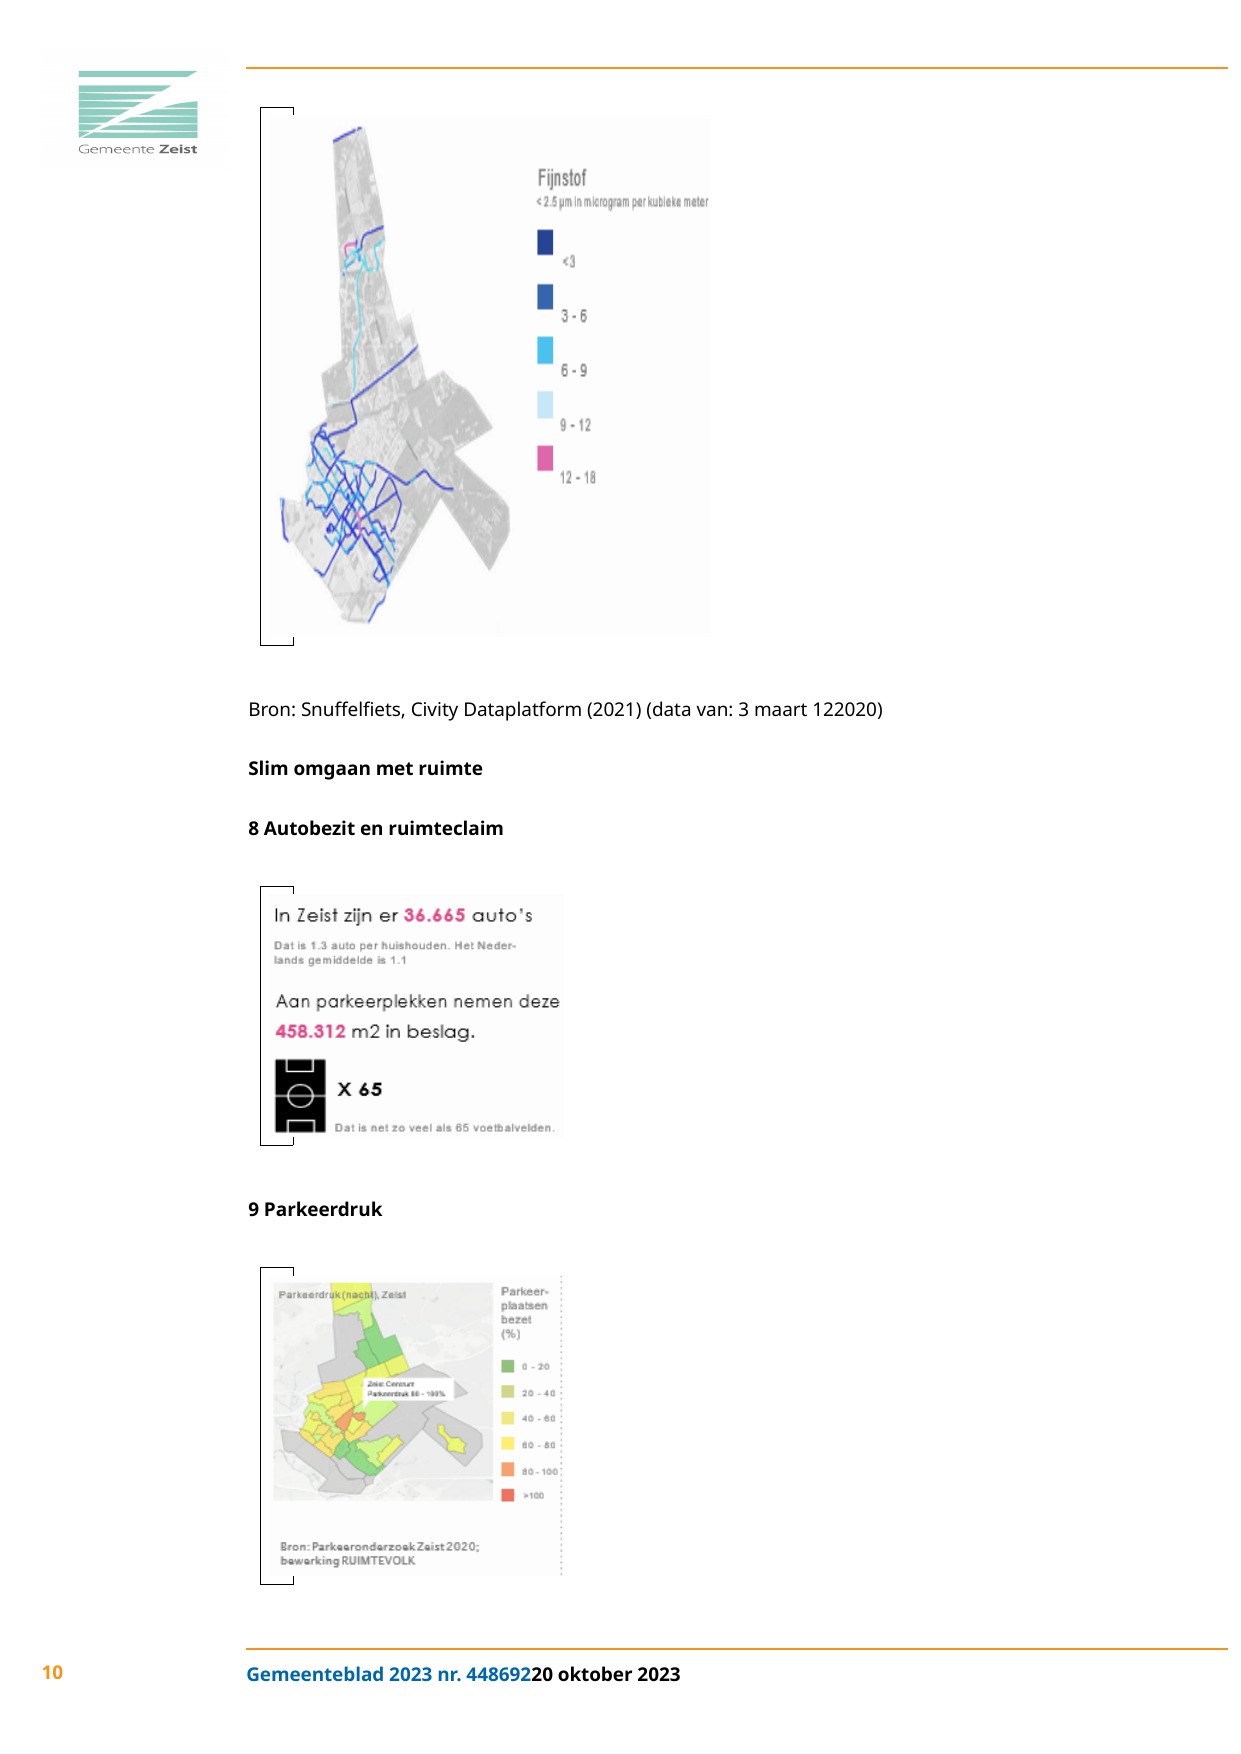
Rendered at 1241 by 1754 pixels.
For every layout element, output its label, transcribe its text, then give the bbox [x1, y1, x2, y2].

text 9 Parkeerdruk [248, 1196, 1152, 1222]
text Slim omgaan met ruimte [248, 756, 1152, 781]
picture [268, 894, 565, 1137]
picture [41, 47, 231, 172]
text 8 Autobezit en ruimteclaim [248, 815, 1152, 840]
picture [268, 115, 712, 637]
picture [268, 1276, 565, 1576]
text Bron: Snuffelfiets, Civity Dataplatform (2021) (data van: 3 maart 122020) [248, 696, 1152, 722]
